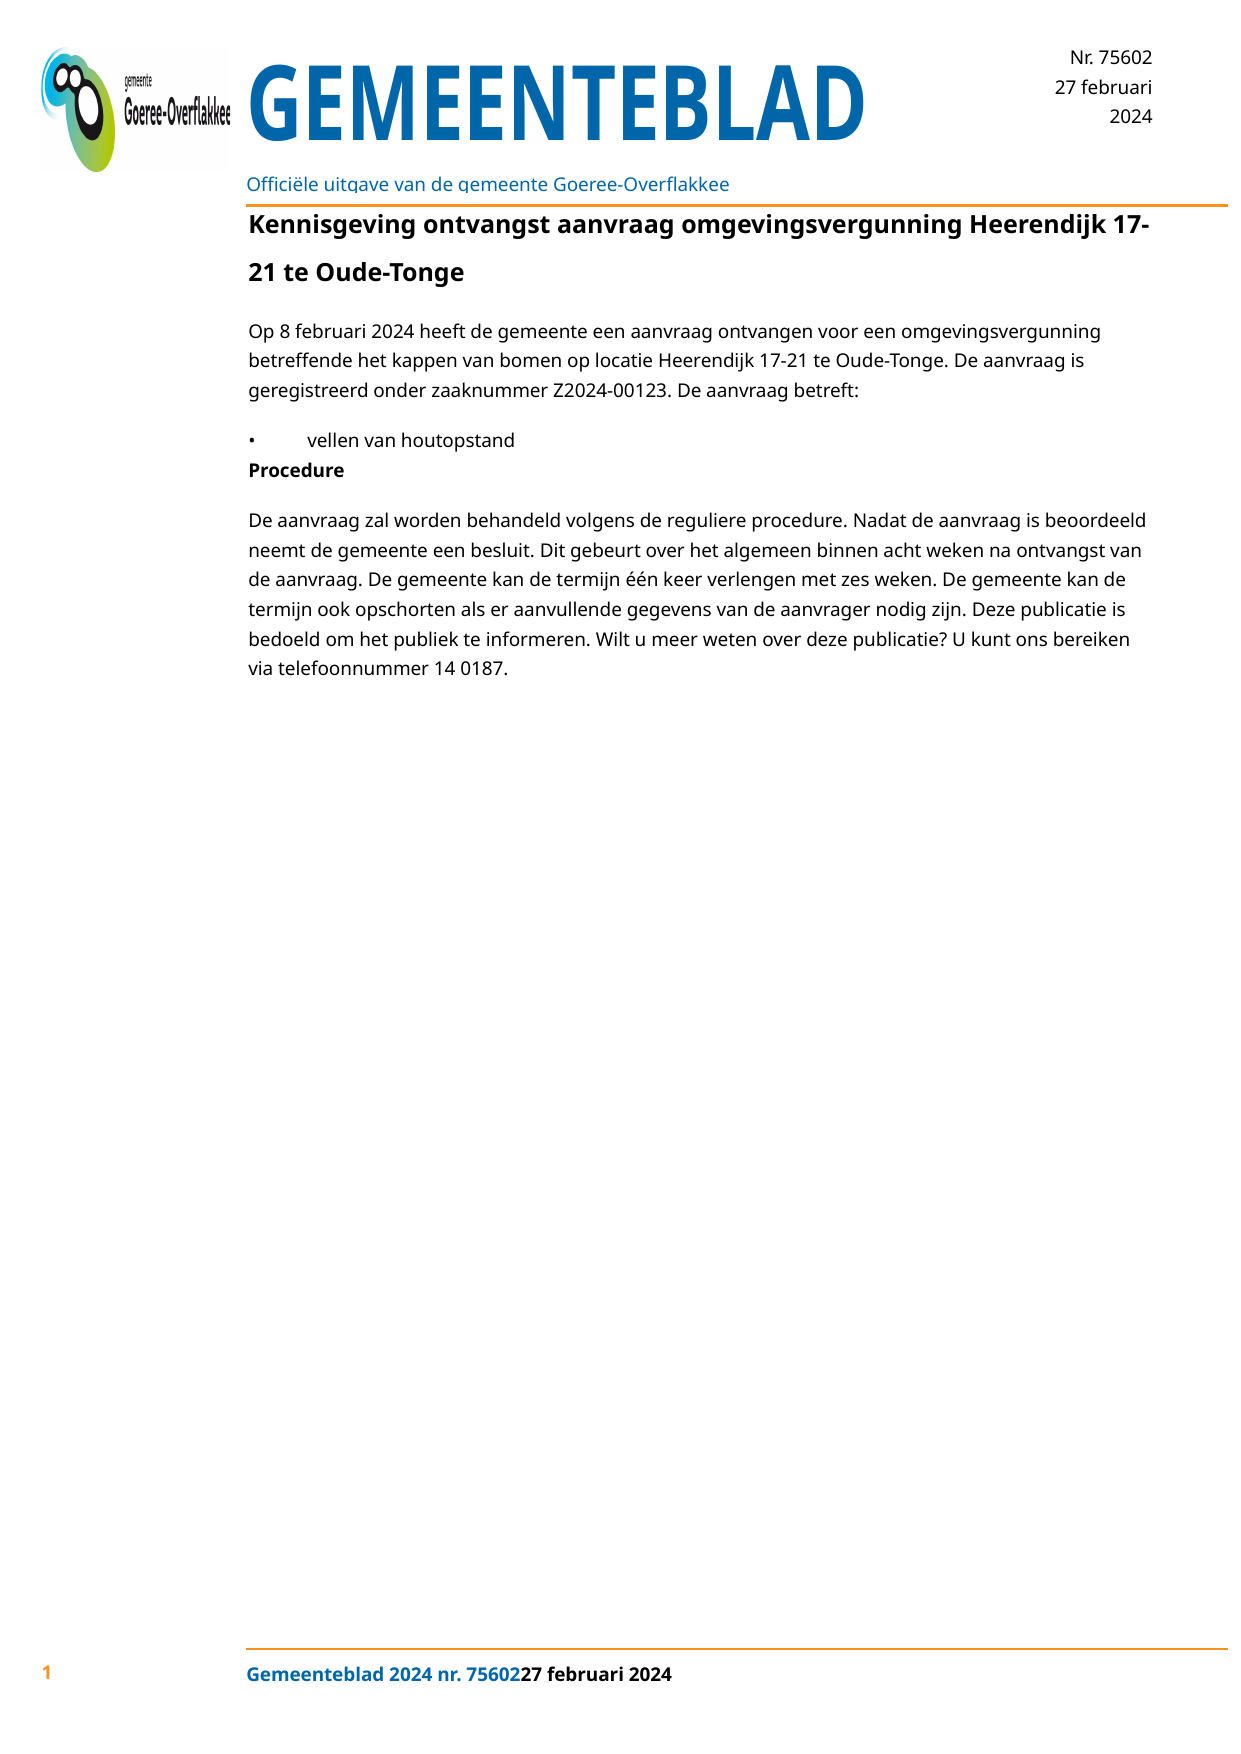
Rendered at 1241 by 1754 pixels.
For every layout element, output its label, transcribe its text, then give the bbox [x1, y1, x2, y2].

text Kennisgeving ontvangst aanvraag omgevingsvergunning Heerendijk 17-21 te Oude-Tonge [248, 207, 1152, 288]
picture [41, 47, 231, 172]
list vellen van houtopstand [248, 427, 1152, 453]
text Procedure [248, 457, 1152, 483]
text Op 8 februari 2024 heeft de gemeente een aanvraag ontvangen voor een omgevingsvergunning betreffende het kappen van bomen op locatie Heerendijk 17-21 te Oude-Tonge. De aanvraag is geregistreerd onder zaaknummer Z2024-00123. De aanvraag betreft: [248, 318, 1152, 403]
text De aanvraag zal worden behandeld volgens de reguliere procedure. Nadat de aanvraag is beoordeeld neemt de gemeente een besluit. Dit gebeurt over het algemeen binnen acht weken na ontvangst van de aanvraag. De gemeente kan de termijn één keer verlengen met zes weken. De gemeente kan de termijn ook opschorten als er aanvullende gegevens van de aanvrager nodig zijn. Deze publicatie is bedoeld om het publiek te informeren. Wilt u meer weten over deze publicatie? U kunt ons bereiken via telefoonnummer 14 0187. [248, 507, 1152, 681]
